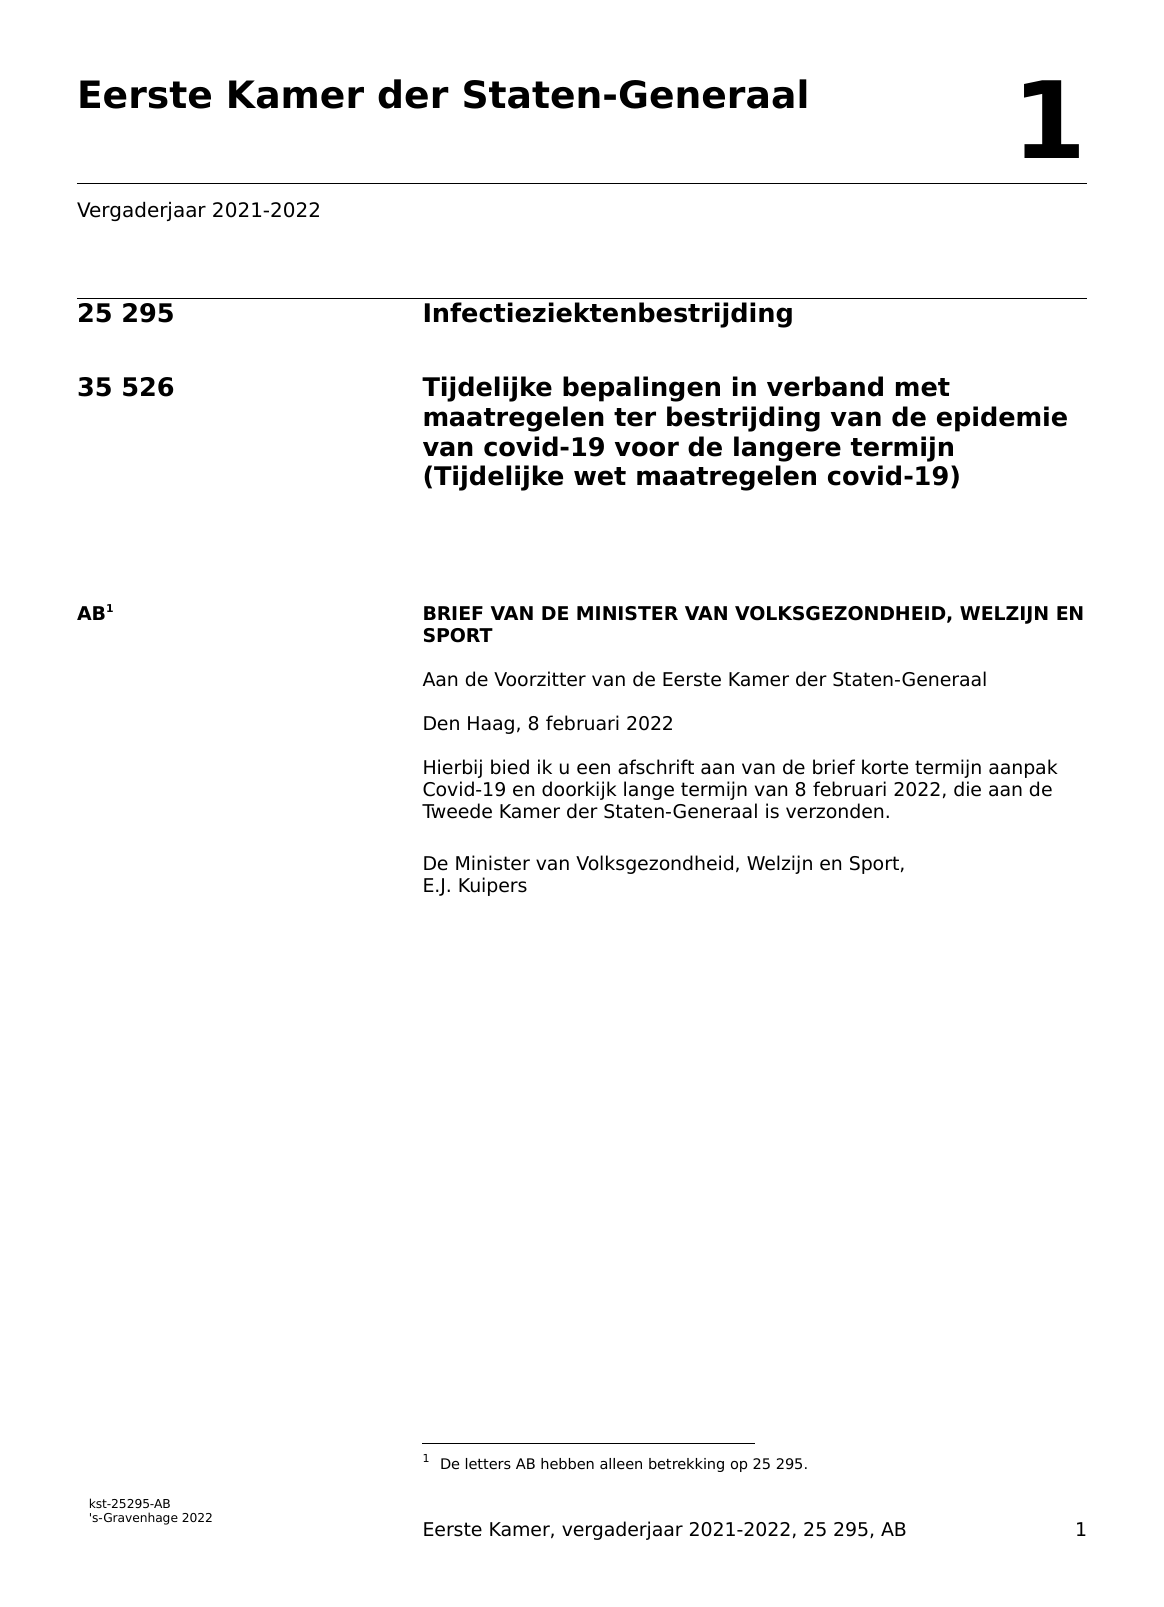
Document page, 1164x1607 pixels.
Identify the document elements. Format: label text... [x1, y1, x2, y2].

text De Minister van Volksgezondheid, Welzijn en Sport, E.J. Kuipers [422, 853, 1087, 897]
text Aan de Voorzitter van de Eerste Kamer der Staten-Generaal [422, 669, 1087, 691]
text Den Haag, 8 februari 2022 [422, 713, 1087, 735]
subtitle 35 526 Tijdelijke bepalingen in verband met maatregelen ter bestrijding van de epidemie van covid-19 voor de langere termijn (Tijdelijke wet maatregelen covid-19) [77, 373, 1087, 492]
text Hierbij bied ik u een afschrift aan van de brief korte termijn aanpak Covid-19 en doorkijk lange termijn van 8 februari 2022, die aan de Tweede Kamer der Staten-Generaal is verzonden. [422, 757, 1087, 823]
subtitle 25 295 Infectieziektenbestrijding [77, 299, 1087, 329]
subtitle AB BRIEF VAN DE MINISTER VAN VOLKSGEZONDHEID, WELZIJN EN SPORT [77, 603, 1087, 647]
table_header Eerste Kamer der Staten-Generaal [77, 59, 886, 183]
table_cell Vergaderjaar 2021-2022 [77, 184, 1087, 298]
text kst-25295-AB [88, 1497, 323, 1511]
text 's-Gravenhage 2022 [88, 1511, 323, 1525]
table_header 1 [886, 59, 1087, 183]
text De letters AB hebben alleen betrekking op 25 295. [422, 1452, 1087, 1474]
